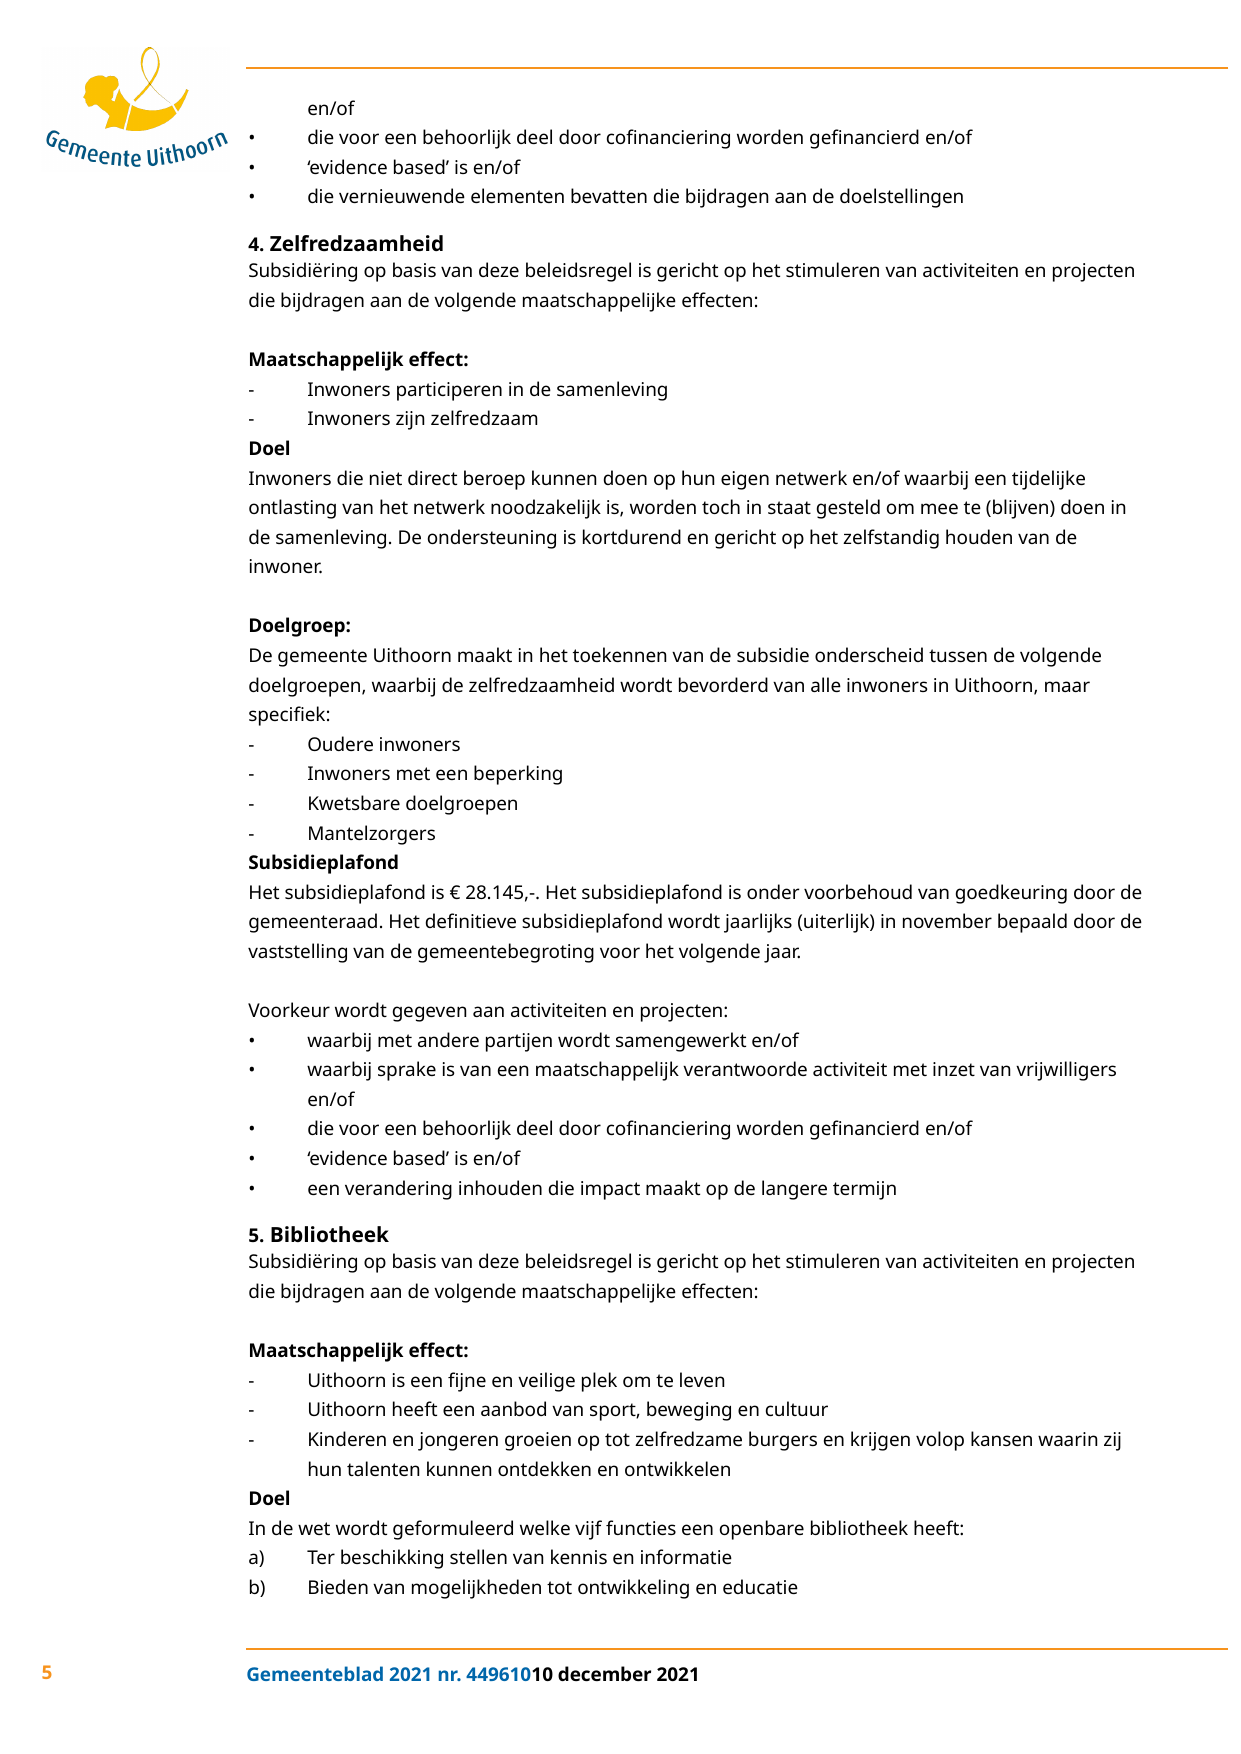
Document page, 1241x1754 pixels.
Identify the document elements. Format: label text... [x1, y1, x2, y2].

text Doel [248, 1485, 1152, 1511]
text Doel [248, 435, 1152, 461]
text 5. Bibliotheek [248, 1220, 1152, 1249]
list en/of [248, 95, 1152, 121]
text Subsidiëring op basis van deze beleidsregel is gericht op het stimuleren van activiteiten en projecten die bijdragen aan de volgende maatschappelijke effecten: [248, 1249, 1152, 1304]
list Inwoners zijn zelfredzaam [248, 406, 1152, 431]
list Mantelzorgers [248, 820, 1152, 845]
list die vernieuwende elementen bevatten die bijdragen aan de doelstellingen [248, 183, 1152, 209]
text De gemeente Uithoorn maakt in het toekennen van de subsidie onderscheid tussen de volgende doelgroepen, waarbij de zelfredzaamheid wordt bevorderd van alle inwoners in Uithoorn, maar specifiek: [248, 642, 1152, 727]
list Ter beschikking stellen van kennis en informatie [248, 1544, 1152, 1570]
list die voor een behoorlijk deel door cofinanciering worden gefinancierd en/of [248, 124, 1152, 150]
text In de wet wordt geformuleerd welke vijf functies een openbare bibliotheek heeft: [248, 1515, 1152, 1541]
text Maatschappelijk effect: [248, 1337, 1152, 1363]
text Subsidiëring op basis van deze beleidsregel is gericht op het stimuleren van activiteiten en projecten die bijdragen aan de volgende maatschappelijke effecten: [248, 258, 1152, 313]
text 4. Zelfredzaamheid [248, 229, 1152, 258]
list waarbij met andere partijen wordt samengewerkt en/of [248, 1027, 1152, 1052]
list Bieden van mogelijkheden tot ontwikkeling en educatie [248, 1574, 1152, 1600]
list ‘evidence based’ is en/of [248, 154, 1152, 180]
text Inwoners die niet direct beroep kunnen doen op hun eigen netwerk en/of waarbij een tijdelijke ontlasting van het netwerk noodzakelijk is, worden toch in staat gesteld om mee te (blijven) doen in de samenleving. De ondersteuning is kortdurend en gericht op het zelfstandig houden van de inwoner. [248, 465, 1152, 579]
list Inwoners met een beperking [248, 761, 1152, 786]
list Oudere inwoners [248, 731, 1152, 757]
picture [41, 47, 231, 172]
list Uithoorn heeft een aanbod van sport, beweging en cultuur [248, 1397, 1152, 1422]
list Uithoorn is een fijne en veilige plek om te leven [248, 1367, 1152, 1393]
list waarbij sprake is van een maatschappelijk verantwoorde activiteit met inzet van vrijwilligers en/of [248, 1056, 1152, 1112]
text Het subsidieplafond is € 28.145,-. Het subsidieplafond is onder voorbehoud van goedkeuring door de gemeenteraad. Het definitieve subsidieplafond wordt jaarlijks (uiterlijk) in november bepaald door de vaststelling van de gemeentebegroting voor het volgende jaar. [248, 879, 1152, 964]
text Maatschappelijk effect: [248, 346, 1152, 372]
text Doelgroep: [248, 613, 1152, 638]
list Inwoners participeren in de samenleving [248, 376, 1152, 402]
list Kwetsbare doelgroepen [248, 790, 1152, 816]
list die voor een behoorlijk deel door cofinanciering worden gefinancierd en/of [248, 1116, 1152, 1141]
text Subsidieplafond [248, 849, 1152, 875]
list Kinderen en jongeren groeien op tot zelfredzame burgers en krijgen volop kansen waarin zij hun talenten kunnen ontdekken en ontwikkelen [248, 1426, 1152, 1482]
list ‘evidence based’ is en/of [248, 1145, 1152, 1171]
text Voorkeur wordt gegeven aan activiteiten en projecten: [248, 997, 1152, 1023]
list een verandering inhouden die impact maakt op de langere termijn [248, 1175, 1152, 1200]
